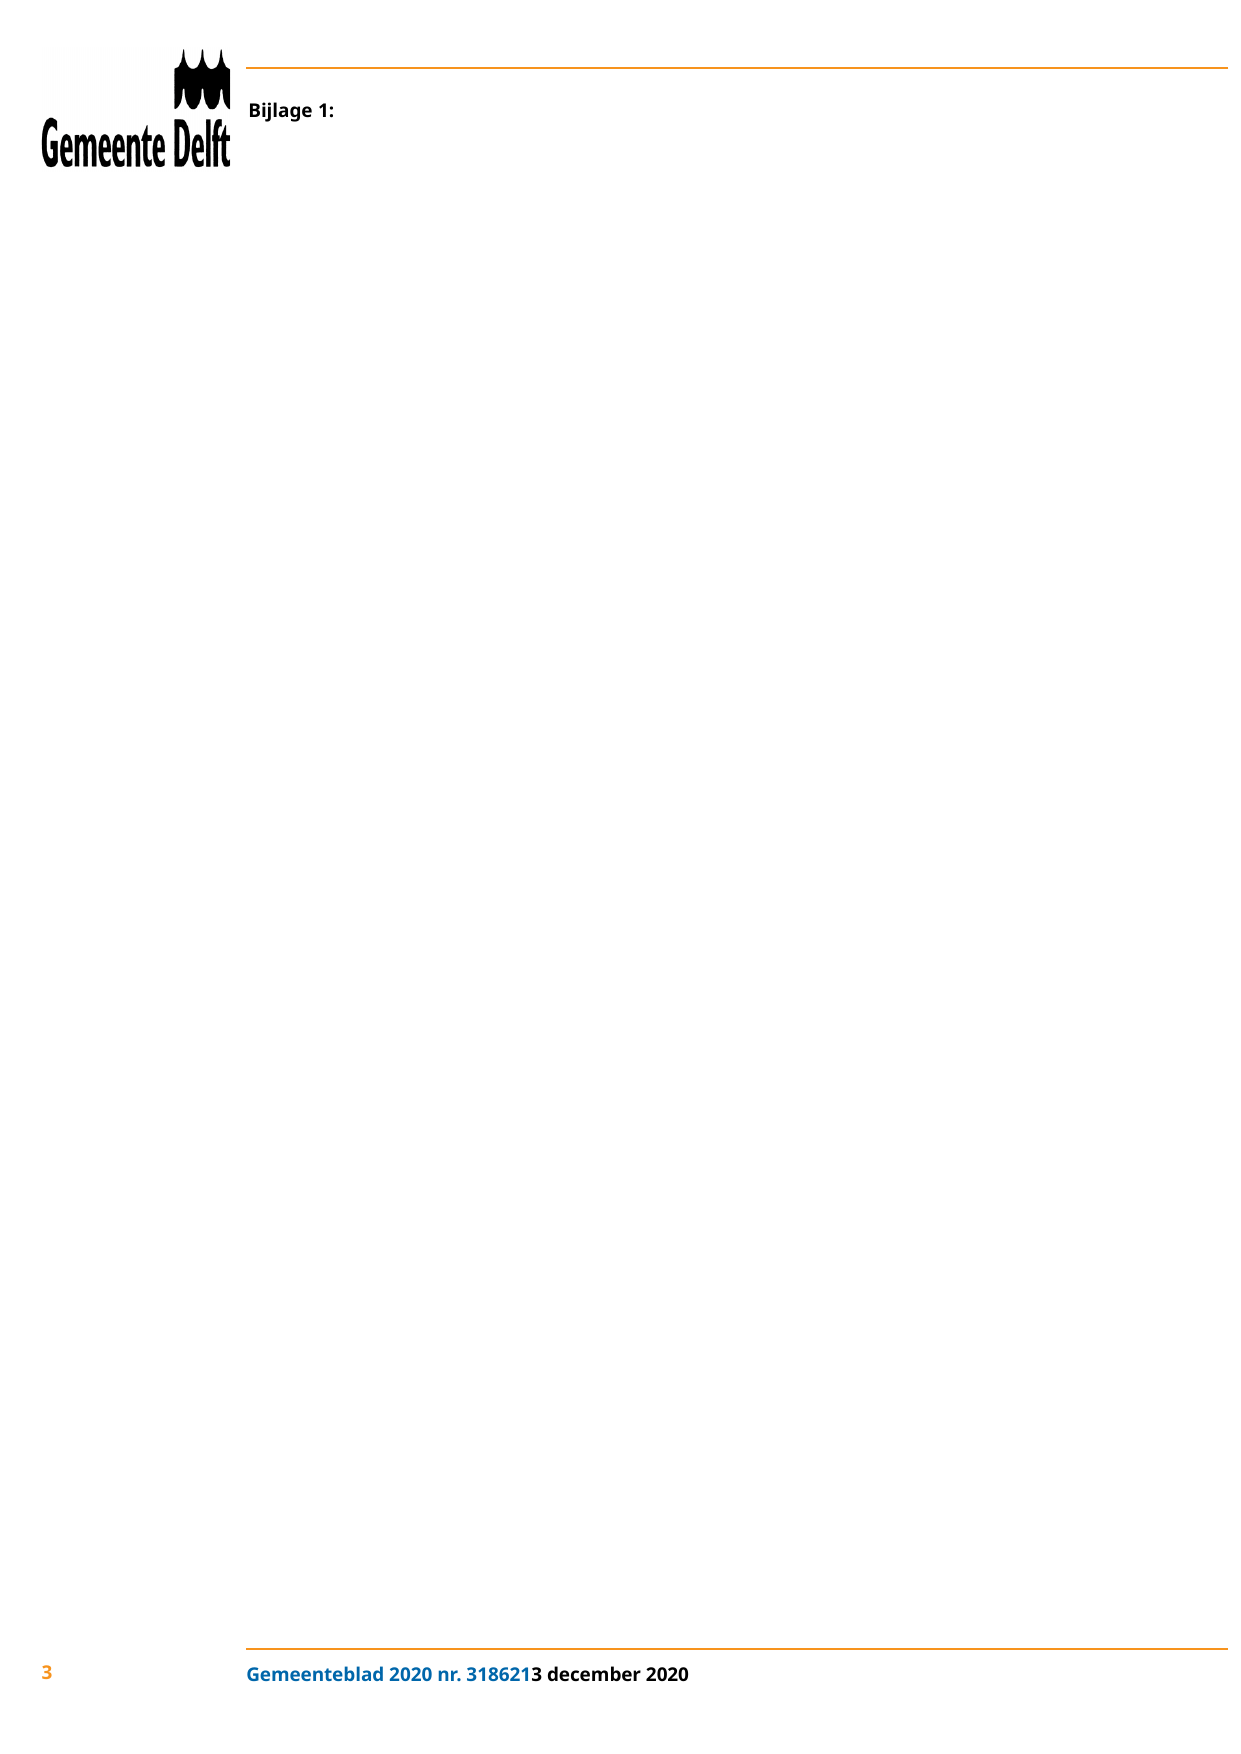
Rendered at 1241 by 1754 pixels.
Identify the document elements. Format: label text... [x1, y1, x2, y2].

text Bijlage 1: [248, 95, 1152, 123]
picture [41, 47, 231, 172]
